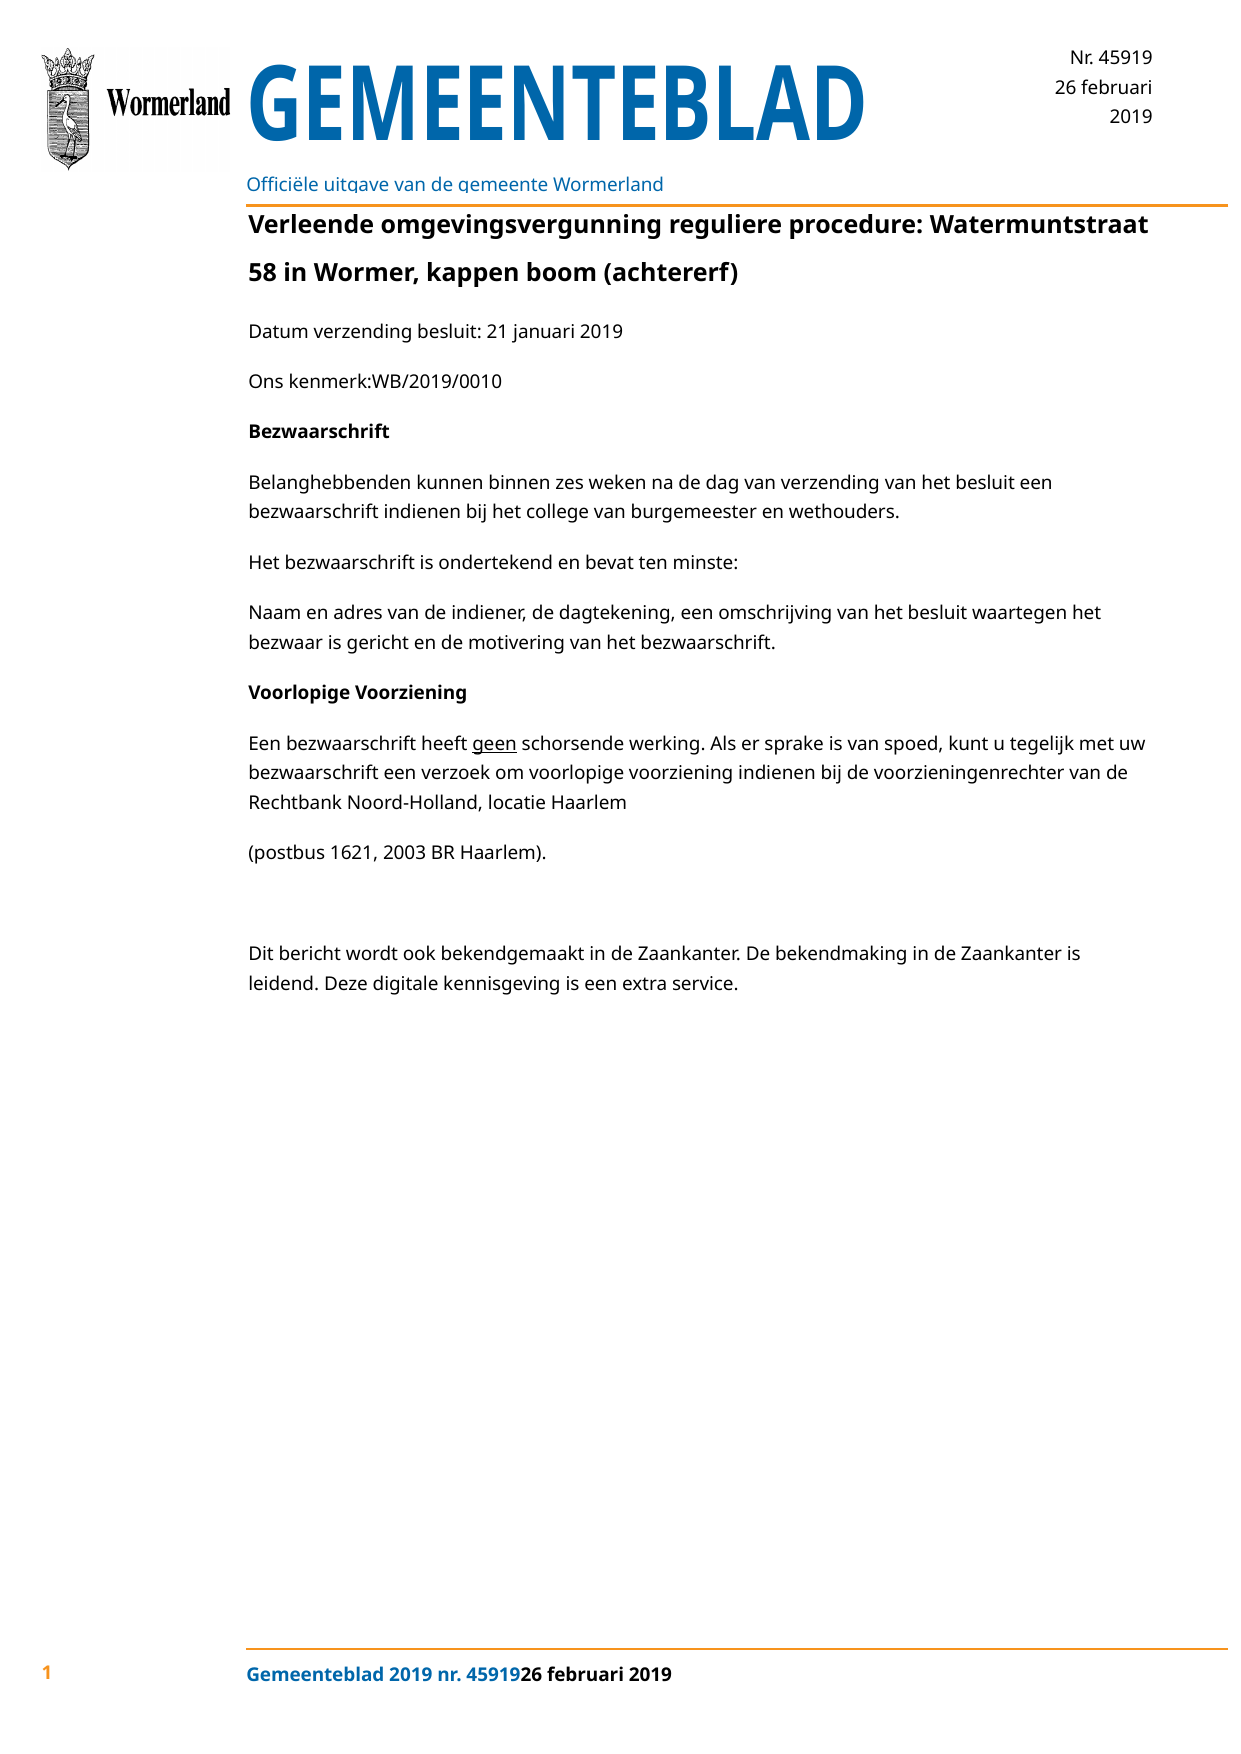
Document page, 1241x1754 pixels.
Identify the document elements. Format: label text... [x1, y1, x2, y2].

text Datum verzending besluit: 21 januari 2019 [248, 318, 1152, 344]
text Ons kenmerk:WB/2019/0010 [248, 368, 1152, 394]
text Dit bericht wordt ook bekendgemaakt in de Zaankanter. De bekendmaking in de Zaankanter is leidend. Deze digitale kennisgeving is een extra service. [248, 940, 1152, 996]
text Belanghebbenden kunnen binnen zes weken na de dag van verzending van het besluit een bezwaarschrift indienen bij het college van burgemeester en wethouders. [248, 469, 1152, 524]
text Bezwaarschrift [248, 419, 1152, 444]
text Voorlopige Voorziening [248, 679, 1152, 705]
text Naam en adres van de indiener, de dagtekening, een omschrijving van het besluit waartegen het bezwaar is gericht en de motivering van het bezwaarschrift. [248, 599, 1152, 655]
picture [41, 47, 231, 172]
text Een bezwaarschrift heeft geen schorsende werking. Als er sprake is van spoed, kunt u tegelijk met uw bezwaarschrift een verzoek om voorlopige voorziening indienen bij de voorzieningenrechter van de Rechtbank Noord-Holland, locatie Haarlem [248, 730, 1152, 815]
text (postbus 1621, 2003 BR Haarlem). [248, 839, 1152, 865]
text Het bezwaarschrift is ondertekend en bevat ten minste: [248, 549, 1152, 575]
text Verleende omgevingsvergunning reguliere procedure: Watermuntstraat 58 in Wormer, kappen boom (achtererf) [248, 207, 1152, 288]
